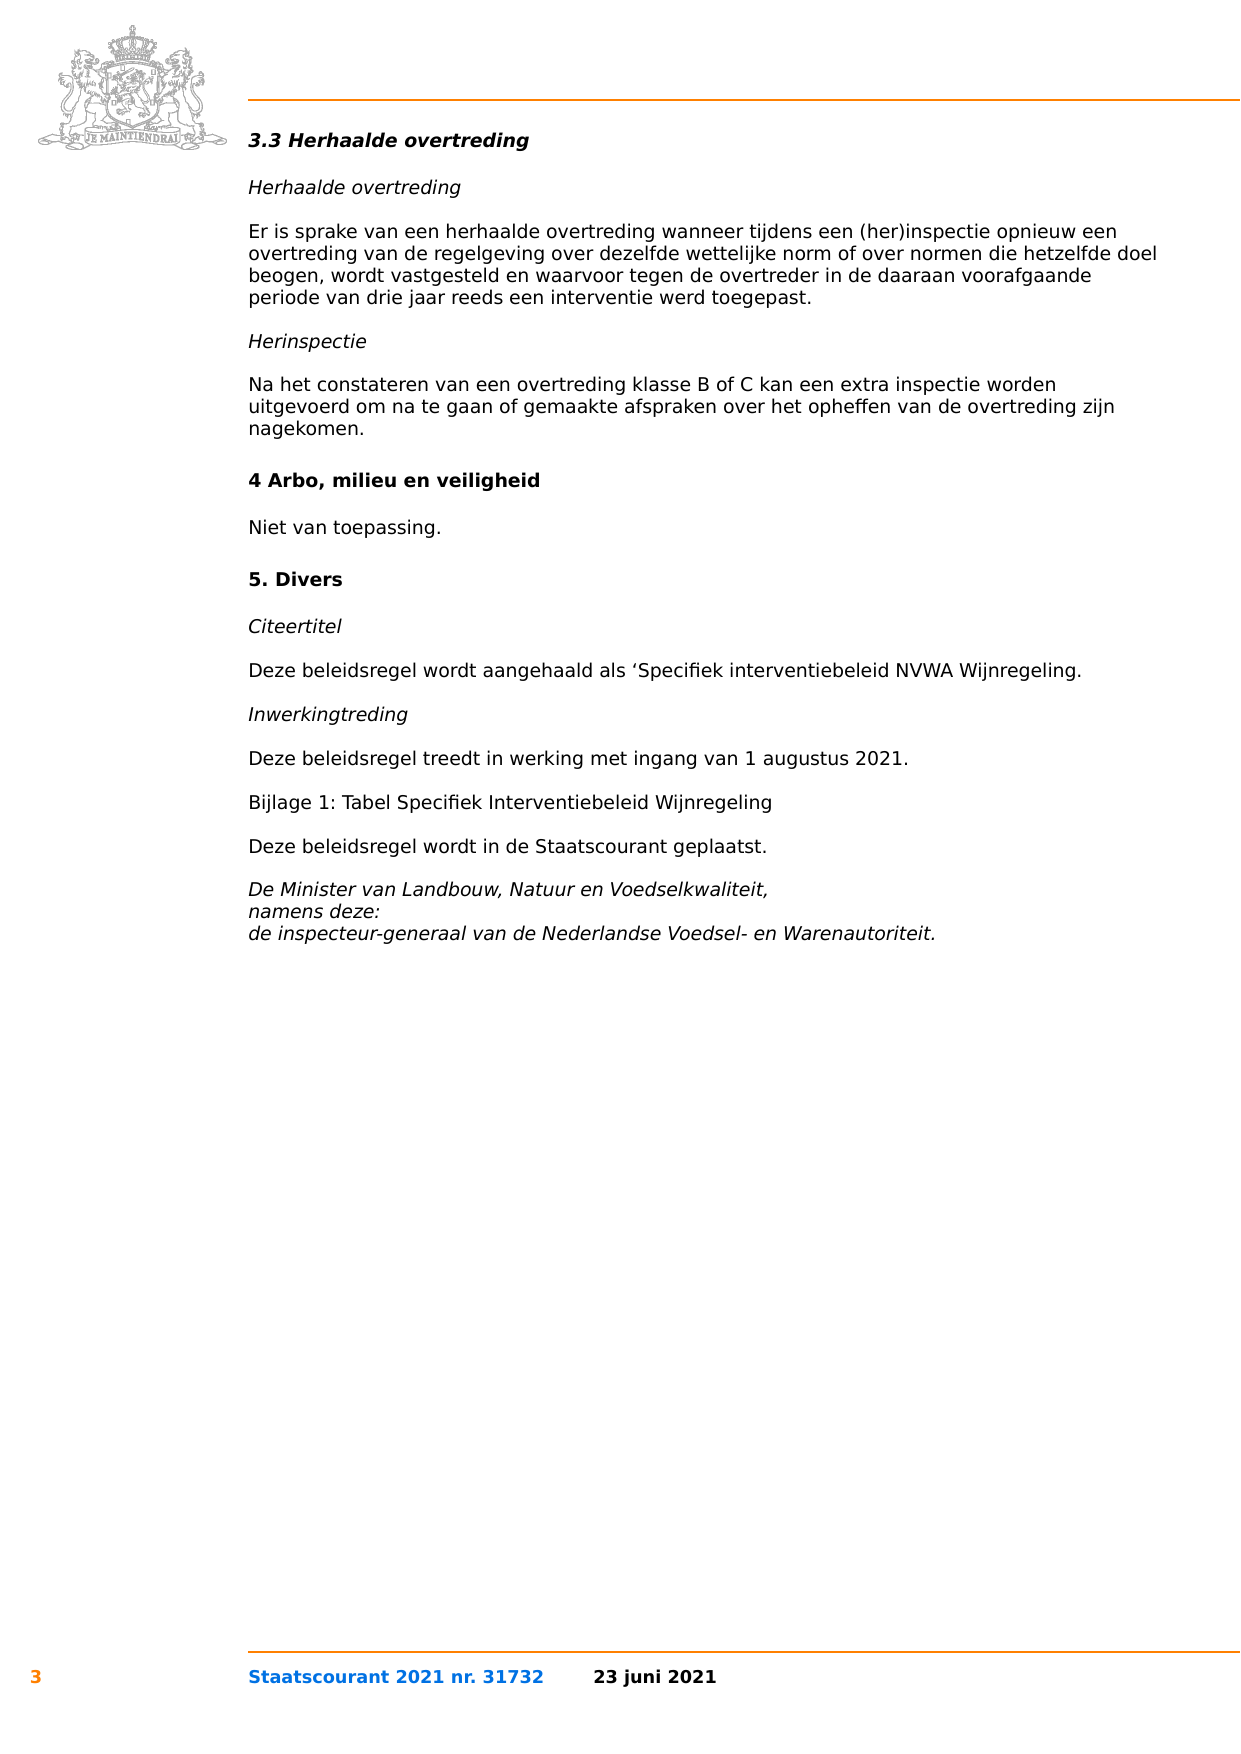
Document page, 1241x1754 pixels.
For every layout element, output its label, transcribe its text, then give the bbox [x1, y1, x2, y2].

text Deze beleidsregel wordt in de Staatscourant geplaatst. [248, 836, 1163, 857]
text Niet van toepassing. [248, 517, 1163, 539]
text De Minister van Landbouw, Natuur en Voedselkwaliteit, namens deze: de inspecteur-generaal van de Nederlandse Voedsel- en Warenautoriteit. [248, 879, 1163, 945]
subtitle Inwerkingtreding [248, 704, 1163, 726]
text Na het constateren van een overtreding klasse B of C kan een extra inspectie worden uitgevoerd om na te gaan of gemaakte afspraken over het opheffen van de overtreding zijn nagekomen. [248, 374, 1163, 440]
subtitle Herinspectie [248, 331, 1163, 352]
subtitle Herhaalde overtreding [248, 177, 1163, 199]
text Deze beleidsregel wordt aangehaald als ‘Specifiek interventiebeleid NVWA Wijnregeling. [248, 660, 1163, 682]
text Deze beleidsregel treedt in werking met ingang van 1 augustus 2021. [248, 748, 1163, 770]
text Er is sprake van een herhaalde overtreding wanneer tijdens een (her)inspectie opnieuw een overtreding van de regelgeving over dezelfde wettelijke norm of over normen die hetzelfde doel beogen, wordt vastgesteld en waarvoor tegen de overtreder in de daaraan voorafgaande periode van drie jaar reeds een interventie werd toegepast. [248, 221, 1163, 309]
text Bijlage 1: Tabel Specifiek Interventiebeleid Wijnregeling [248, 792, 1163, 814]
subtitle 3.3 Herhaalde overtreding [248, 130, 1163, 152]
subtitle 4 Arbo, milieu en veiligheid [248, 470, 1163, 492]
subtitle 5. Divers [248, 569, 1163, 591]
subtitle Citeertitel [248, 616, 1163, 638]
picture [38, 25, 227, 150]
